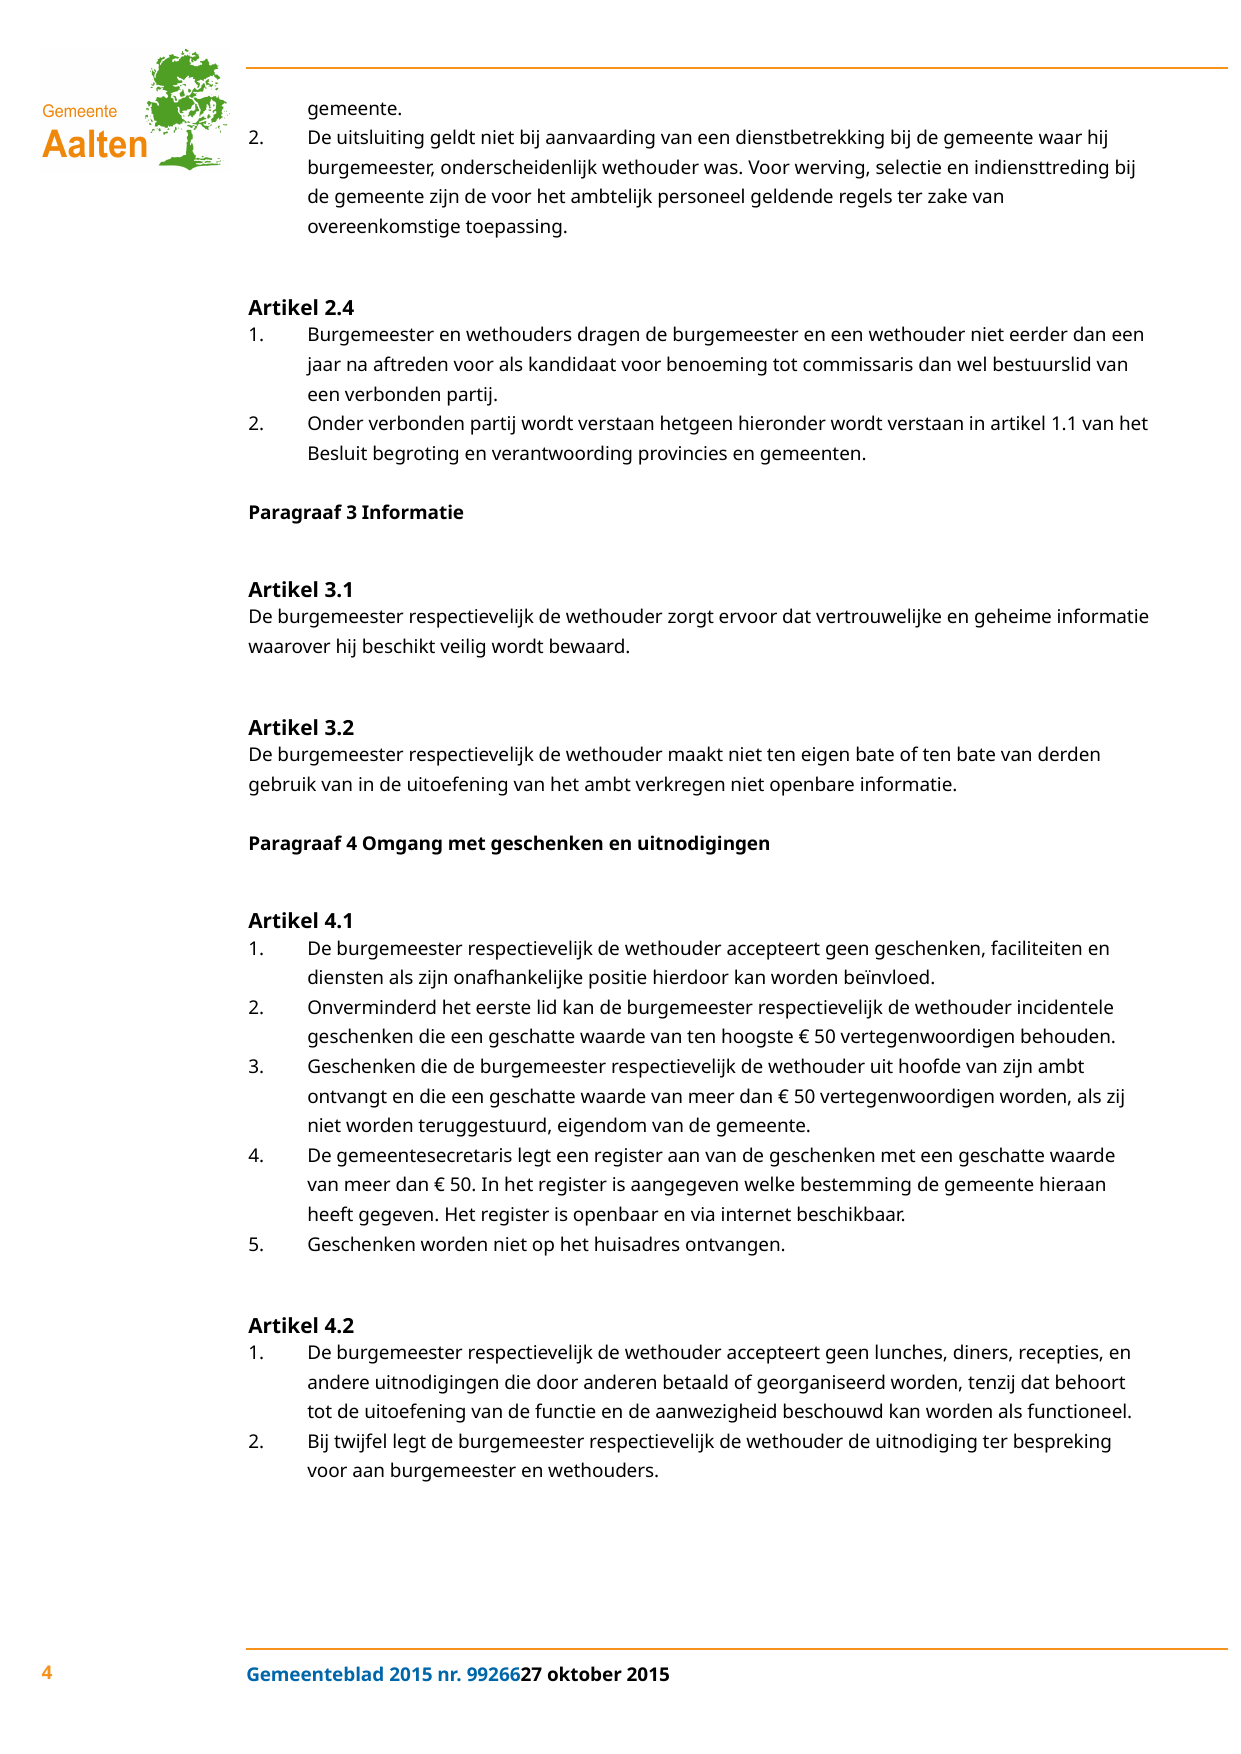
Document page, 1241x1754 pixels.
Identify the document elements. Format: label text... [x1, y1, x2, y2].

text Paragraaf 4 Omgang met geschenken en uitnodigingen [248, 830, 1152, 856]
text Artikel 3.2 [248, 713, 1152, 742]
list Geschenken die de burgemeester respectievelijk de wethouder uit hoofde van zijn ambt ontvangt en die een geschatte waarde van meer dan € 50 vertegenwoordigen worden, als zij niet worden teruggestuurd, eigendom van de gemeente. [248, 1053, 1152, 1138]
picture [41, 47, 231, 172]
text De burgemeester respectievelijk de wethouder maakt niet ten eigen bate of ten bate van derden gebruik van in de uitoefening van het ambt verkregen niet openbare informatie. [248, 742, 1152, 797]
list De burgemeester respectievelijk de wethouder accepteert geen lunches, diners, recepties, en andere uitnodigingen die door anderen betaald of georganiseerd worden, tenzij dat behoort tot de uitoefening van de functie en de aanwezigheid beschouwd kan worden als functioneel. [248, 1339, 1152, 1424]
text Artikel 4.1 [248, 907, 1152, 935]
list De gemeentesecretaris legt een register aan van de geschenken met een geschatte waarde van meer dan € 50. In het register is aangegeven welke bestemming de gemeente hieraan heeft gegeven. Het register is openbaar en via internet beschikbaar. [248, 1142, 1152, 1227]
text Paragraaf 3 Informatie [248, 499, 1152, 525]
list Onverminderd het eerste lid kan de burgemeester respectievelijk de wethouder incidentele geschenken die een geschatte waarde van ten hoogste € 50 vertegenwoordigen behouden. [248, 994, 1152, 1049]
list Onder verbonden partij wordt verstaan hetgeen hieronder wordt verstaan in artikel 1.1 van het Besluit begroting en verantwoording provincies en gemeenten. [248, 410, 1152, 466]
list Geschenken worden niet op het huisadres ontvangen. [248, 1231, 1152, 1257]
list Bij twijfel legt de burgemeester respectievelijk de wethouder de uitnodiging ter bespreking voor aan burgemeester en wethouders. [248, 1428, 1152, 1483]
text Artikel 2.4 [248, 293, 1152, 322]
text Artikel 3.1 [248, 575, 1152, 604]
text Artikel 4.2 [248, 1311, 1152, 1339]
list De burgemeester respectievelijk de wethouder accepteert geen geschenken, faciliteiten en diensten als zijn onafhankelijke positie hierdoor kan worden beïnvloed. [248, 935, 1152, 990]
list De uitsluiting geldt niet bij aanvaarding van een dienstbetrekking bij de gemeente waar hij burgemeester, onderscheidenlijk wethouder was. Voor werving, selectie en indiensttreding bij de gemeente zijn de voor het ambtelijk personeel geldende regels ter zake van overeenkomstige toepassing. [248, 124, 1152, 239]
list Burgemeester en wethouders dragen de burgemeester en een wethouder niet eerder dan een jaar na aftreden voor als kandidaat voor benoeming tot commissaris dan wel bestuurslid van een verbonden partij. [248, 322, 1152, 406]
list gemeente. [248, 95, 1152, 121]
text De burgemeester respectievelijk de wethouder zorgt ervoor dat vertrouwelijke en geheime informatie waarover hij beschikt veilig wordt bewaard. [248, 604, 1152, 659]
